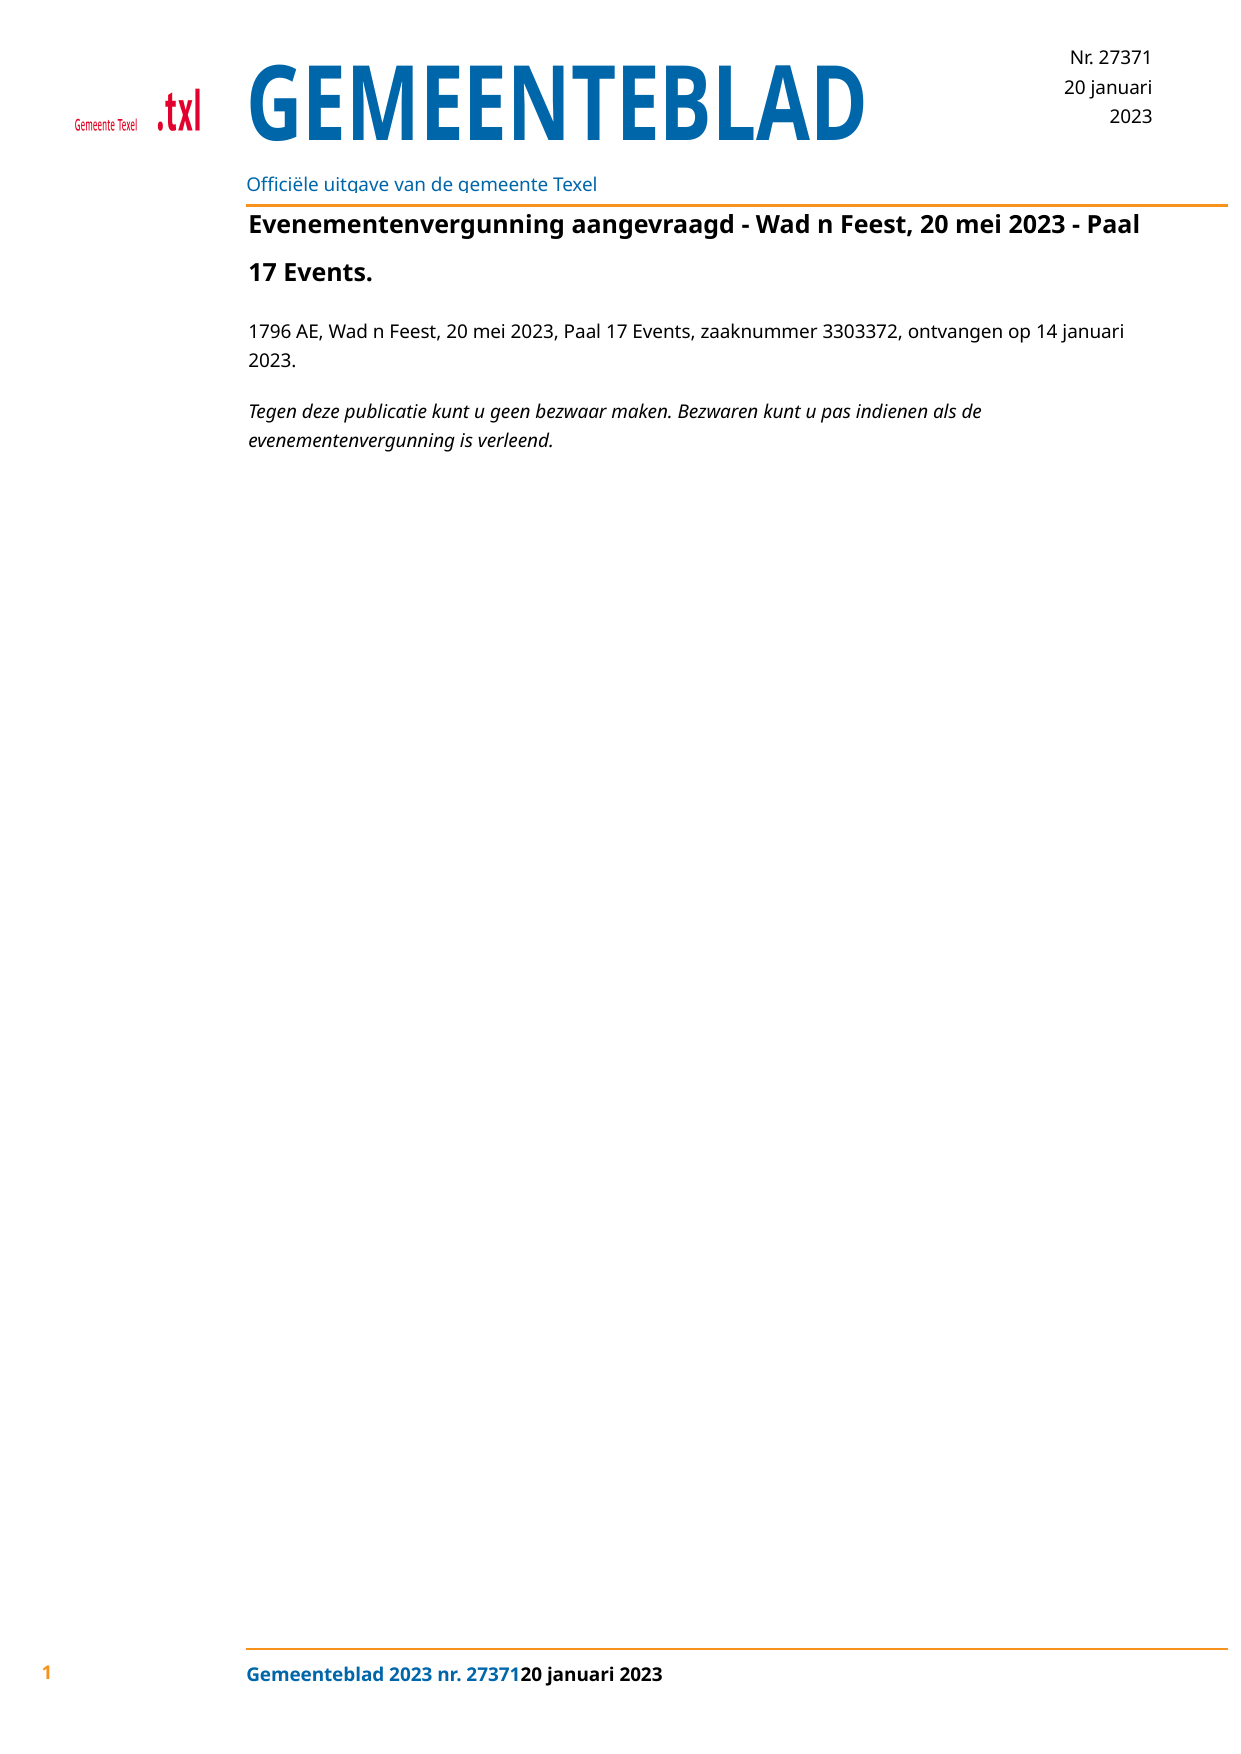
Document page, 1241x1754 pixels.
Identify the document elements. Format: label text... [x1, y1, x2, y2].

text Evenementenvergunning aangevraagd - Wad n Feest, 20 mei 2023 - Paal 17 Events. [248, 207, 1152, 288]
text Tegen deze publicatie kunt u geen bezwaar maken. Bezwaren kunt u pas indienen als de evenementenvergunning is verleend. [248, 398, 1152, 453]
picture [41, 47, 231, 172]
text 1796 AE, Wad n Feest, 20 mei 2023, Paal 17 Events, zaaknummer 3303372, ontvangen op 14 januari 2023. [248, 318, 1152, 373]
